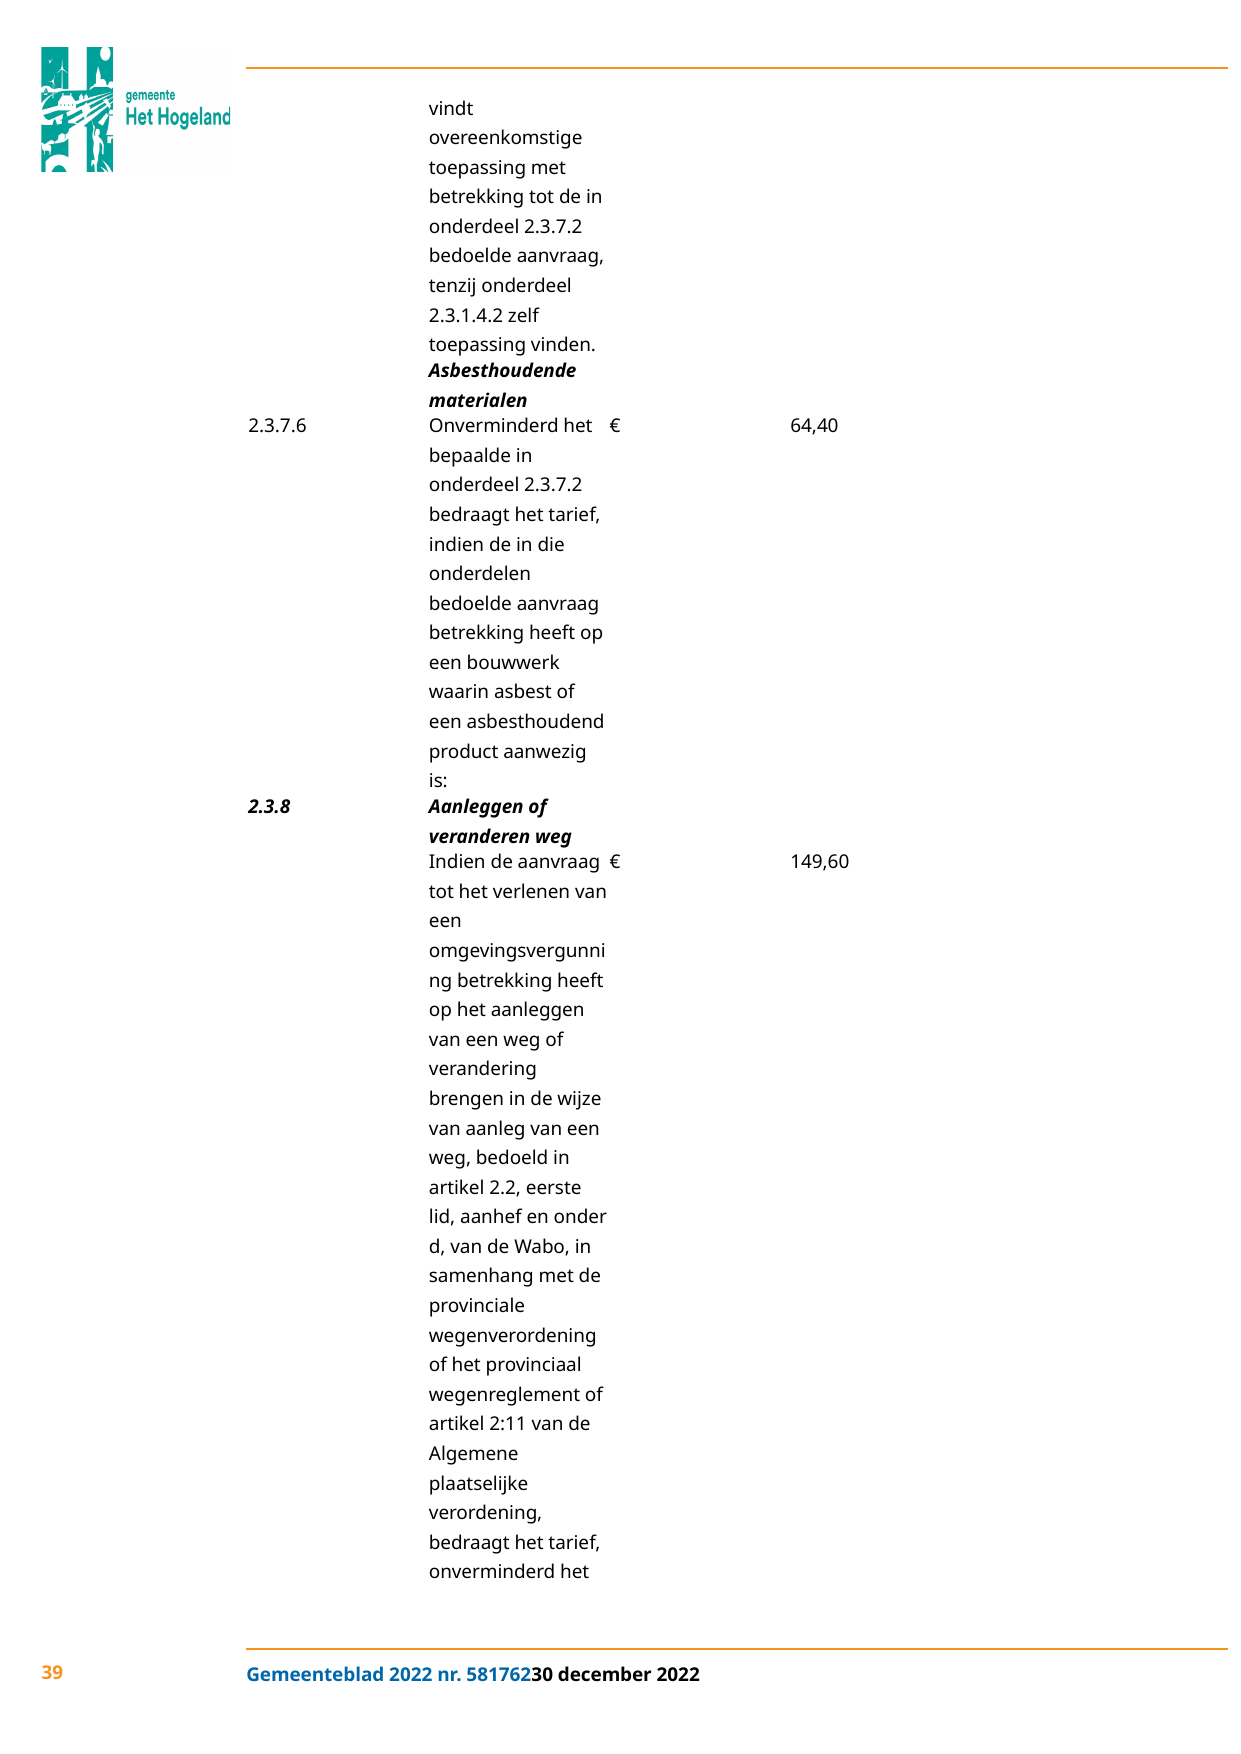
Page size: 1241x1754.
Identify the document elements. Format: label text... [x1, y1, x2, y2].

table_cell [971, 357, 1152, 412]
table_cell 149,60 [790, 849, 971, 1584]
table_cell [609, 95, 790, 357]
table_cell [790, 793, 971, 848]
table_cell [248, 357, 429, 412]
table_cell [790, 95, 971, 357]
table_cell 64,40 [790, 413, 971, 793]
picture [41, 47, 231, 172]
table_cell 2.3.8 [248, 793, 429, 848]
table_cell [971, 849, 1152, 1584]
table_cell [609, 357, 790, 412]
table_cell 2.3.7.6 [248, 413, 429, 793]
table_cell Onverminderd het bepaalde in onderdeel 2.3.7.2 bedraagt het tarief, indien de in die onderdelen bedoelde aanvraag betrekking heeft op een bouwwerk waarin asbest of een asbesthoudend product aanwezig is: [429, 413, 609, 793]
table_cell [971, 413, 1152, 793]
table_cell Aanleggen of veranderen weg [429, 793, 609, 848]
table_cell € [609, 413, 790, 793]
table_cell [248, 95, 429, 357]
table_cell [790, 357, 971, 412]
table_cell € [609, 849, 790, 1584]
table_cell [248, 849, 429, 1584]
table_cell Asbesthoudende materialen [429, 357, 609, 412]
table_cell [971, 793, 1152, 848]
table_cell [971, 95, 1152, 357]
table_cell Indien de aanvraag tot het verlenen van een omgevingsvergunning betrekking heeft op het aanleggen van een weg of verandering brengen in de wijze van aanleg van een weg, bedoeld in artikel 2.2, eerste lid, aanhef en onder d, van de Wabo, in samenhang met de provinciale wegenverordening of het provinciaal wegenreglement of artikel 2:11 van de Algemene plaatselijke verordening, bedraagt het tarief, onverminderd het [429, 849, 609, 1584]
table_cell [609, 793, 790, 848]
table_cell vindt overeenkomstige toepassing met betrekking tot de in onderdeel 2.3.7.2 bedoelde aanvraag, tenzij onderdeel 2.3.1.4.2 zelf toepassing vinden. [429, 95, 609, 357]
